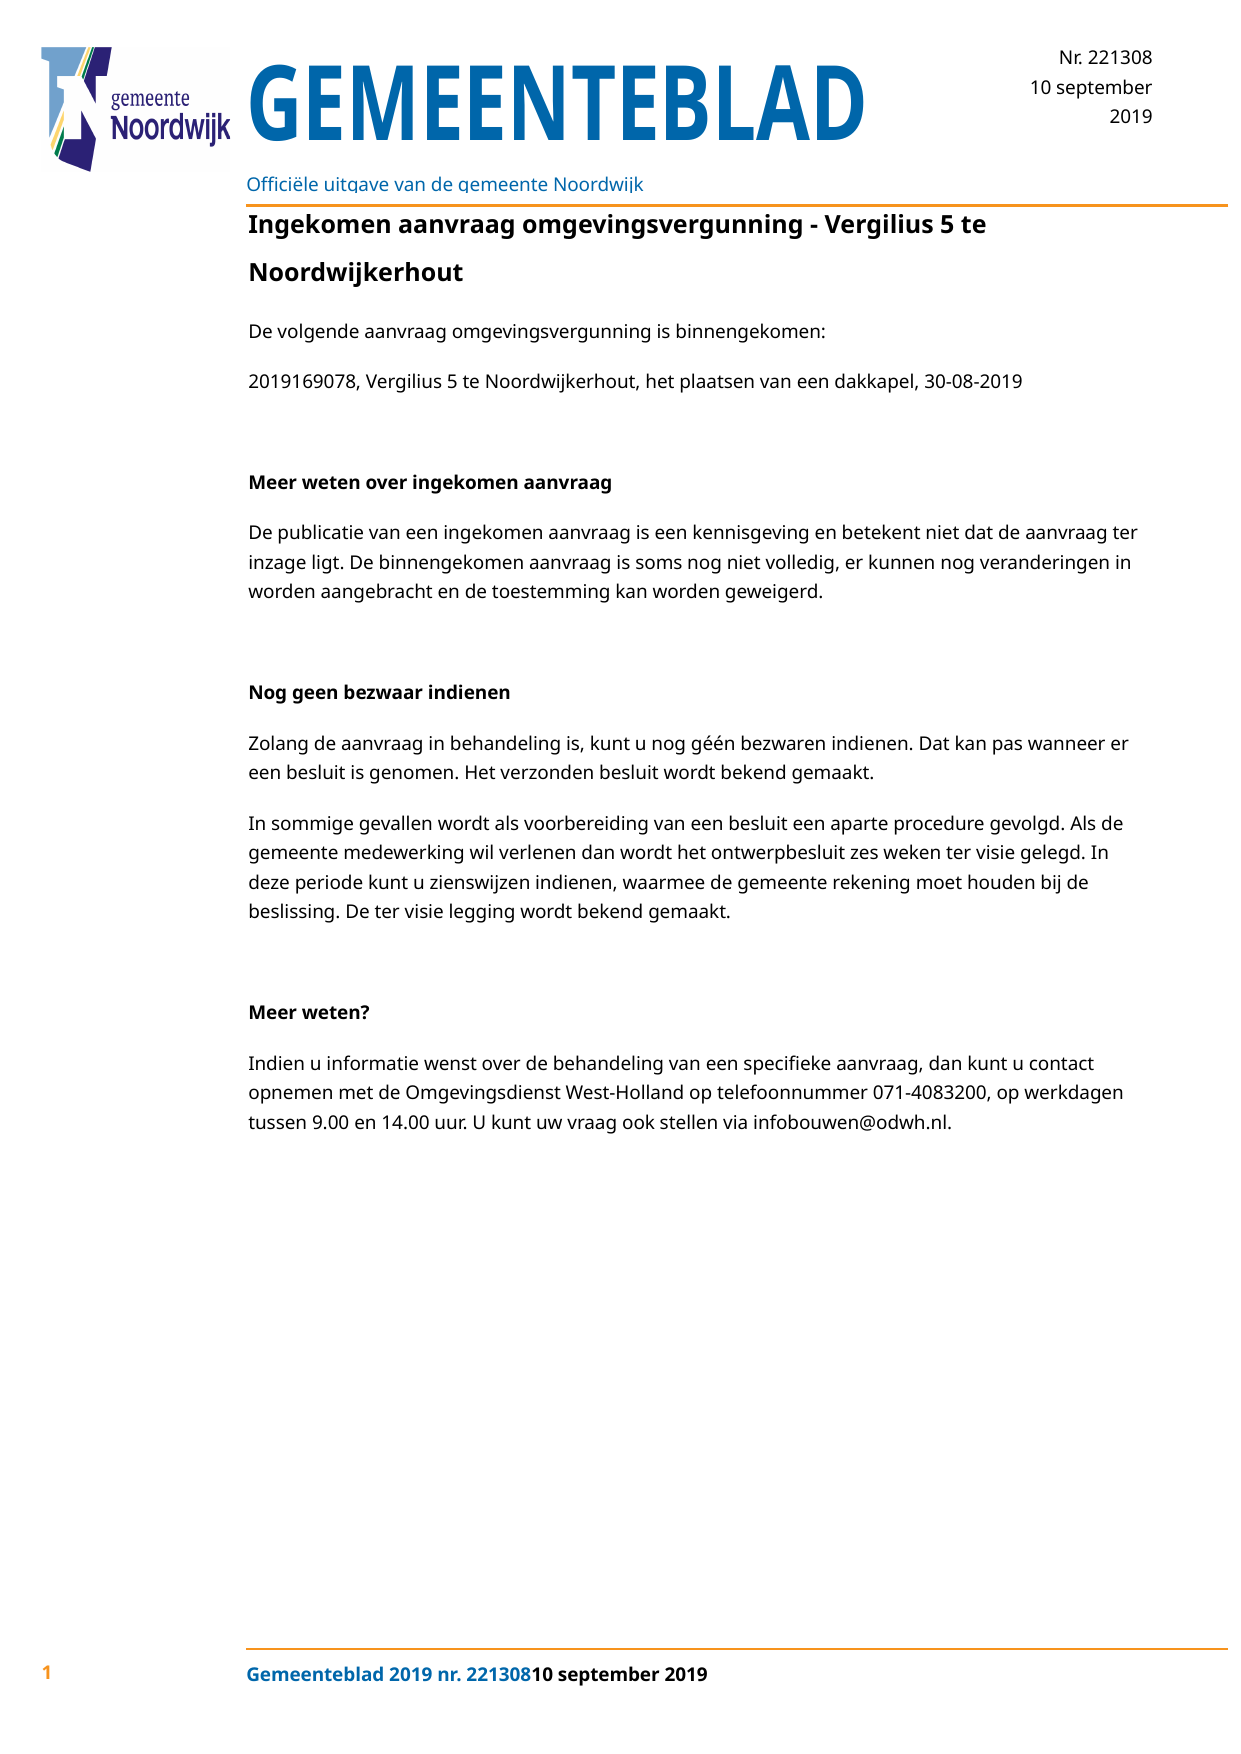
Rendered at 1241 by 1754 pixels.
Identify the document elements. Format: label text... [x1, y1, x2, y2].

text De volgende aanvraag omgevingsvergunning is binnengekomen: [248, 318, 1152, 344]
picture [41, 47, 231, 172]
text Meer weten? [248, 999, 1152, 1025]
text Meer weten over ingekomen aanvraag [248, 469, 1152, 495]
text 2019169078, Vergilius 5 te Noordwijkerhout, het plaatsen van een dakkapel, 30-08-2019 [248, 368, 1152, 394]
text Indien u informatie wenst over de behandeling van een specifieke aanvraag, dan kunt u contact opnemen met de Omgevingsdienst West-Holland op telefoonnummer 071-4083200, op werkdagen tussen 9.00 en 14.00 uur. U kunt uw vraag ook stellen via infobouwen@odwh.nl. [248, 1050, 1152, 1135]
text De publicatie van een ingekomen aanvraag is een kennisgeving en betekent niet dat de aanvraag ter inzage ligt. De binnengekomen aanvraag is soms nog niet volledig, er kunnen nog veranderingen in worden aangebracht en de toestemming kan worden geweigerd. [248, 519, 1152, 604]
text In sommige gevallen wordt als voorbereiding van een besluit een aparte procedure gevolgd. Als de gemeente medewerking wil verlenen dan wordt het ontwerpbesluit zes weken ter visie gelegd. In deze periode kunt u zienswijzen indienen, waarmee de gemeente rekening moet houden bij de beslissing. De ter visie legging wordt bekend gemaakt. [248, 810, 1152, 924]
text Nog geen bezwaar indienen [248, 679, 1152, 705]
text Ingekomen aanvraag omgevingsvergunning - Vergilius 5 te Noordwijkerhout [248, 207, 1152, 288]
text Zolang de aanvraag in behandeling is, kunt u nog géén bezwaren indienen. Dat kan pas wanneer er een besluit is genomen. Het verzonden besluit wordt bekend gemaakt. [248, 730, 1152, 785]
